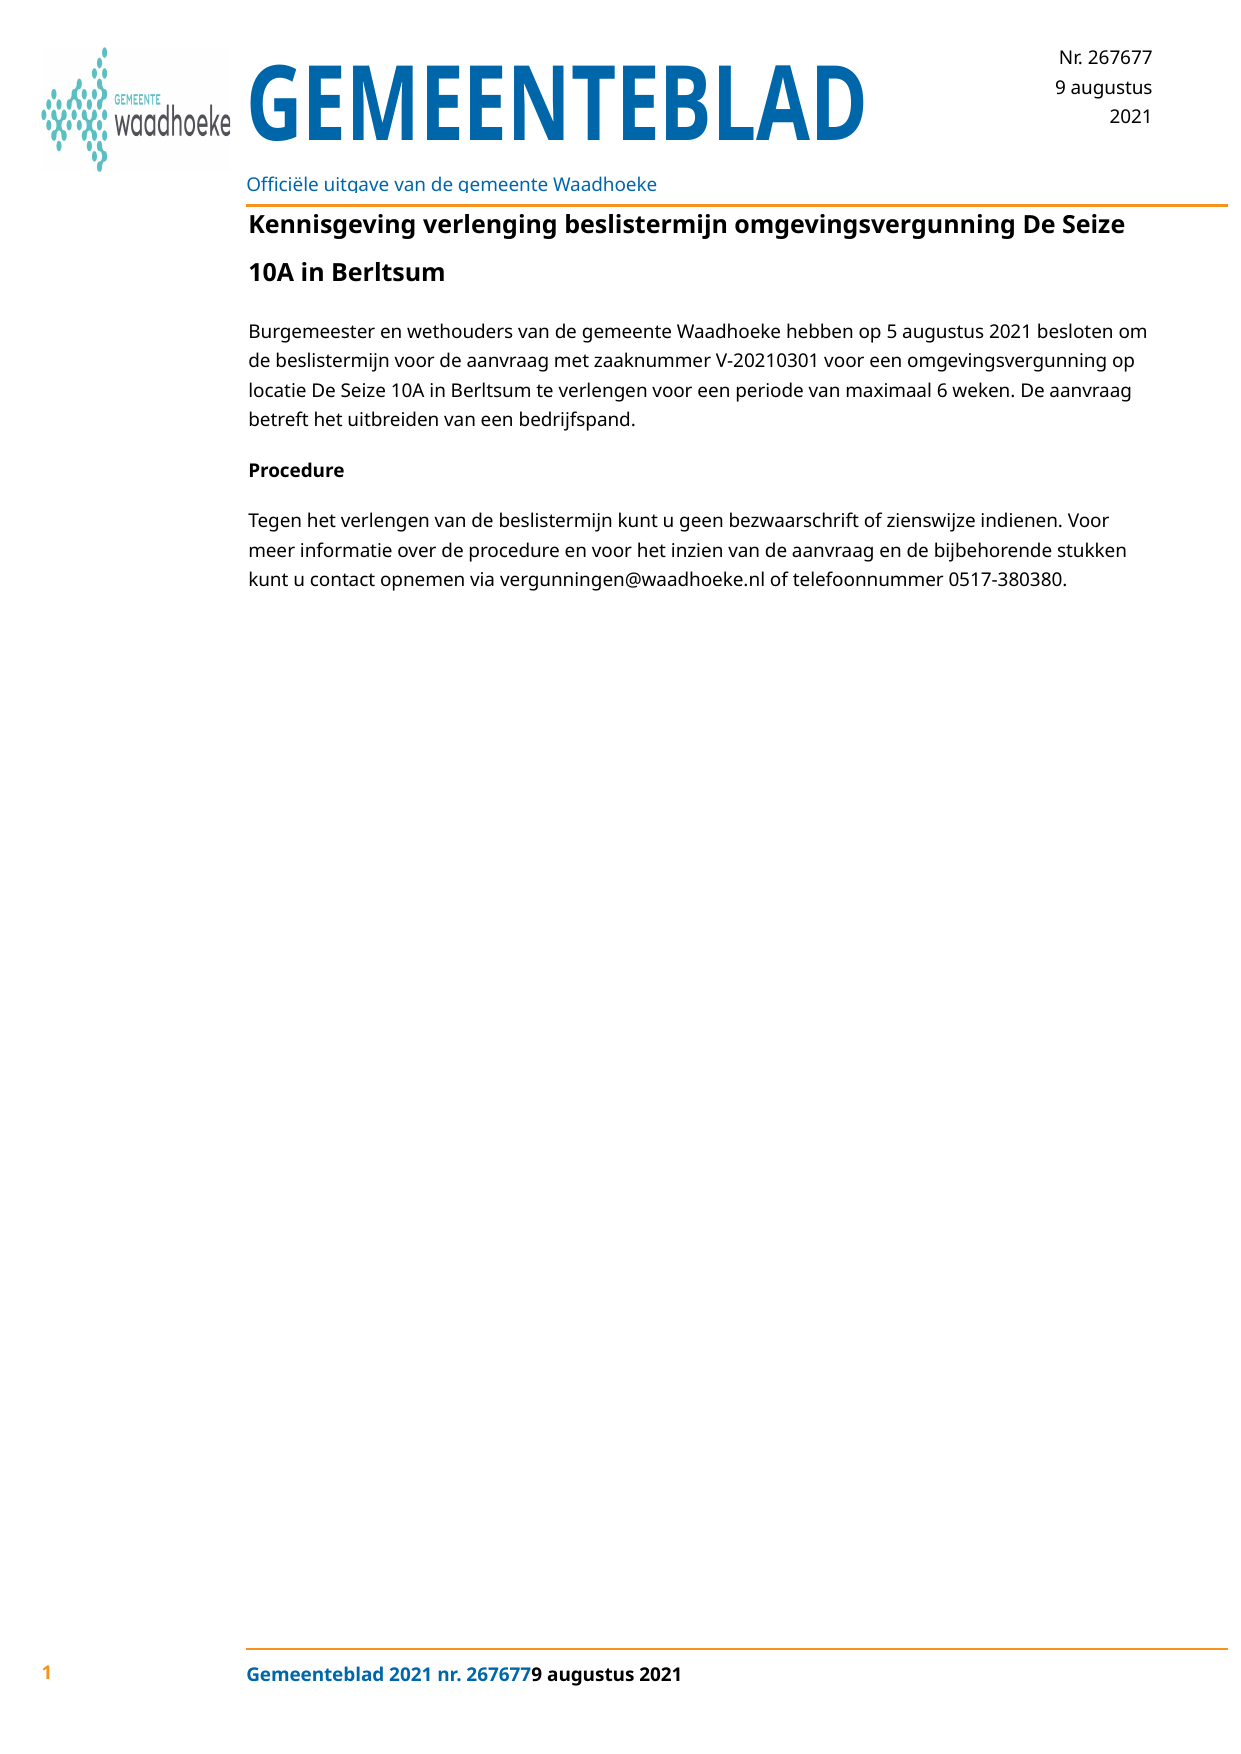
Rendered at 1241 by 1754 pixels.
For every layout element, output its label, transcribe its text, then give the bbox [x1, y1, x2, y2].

text Procedure [248, 457, 1152, 483]
text Tegen het verlengen van de beslistermijn kunt u geen bezwaarschrift of zienswijze indienen. Voor meer informatie over de procedure en voor het inzien van de aanvraag en de bijbehorende stukken kunt u contact opnemen via vergunningen@waadhoeke.nl of telefoonnummer 0517-380380. [248, 507, 1152, 592]
text Burgemeester en wethouders van de gemeente Waadhoeke hebben op 5 augustus 2021 besloten om de beslistermijn voor de aanvraag met zaaknummer V-20210301 voor een omgevingsvergunning op locatie De Seize 10A in Berltsum te verlengen voor een periode van maximaal 6 weken. De aanvraag betreft het uitbreiden van een bedrijfspand. [248, 318, 1152, 432]
text Kennisgeving verlenging beslistermijn omgevingsvergunning De Seize 10A in Berltsum [248, 207, 1152, 288]
picture [41, 47, 231, 172]
